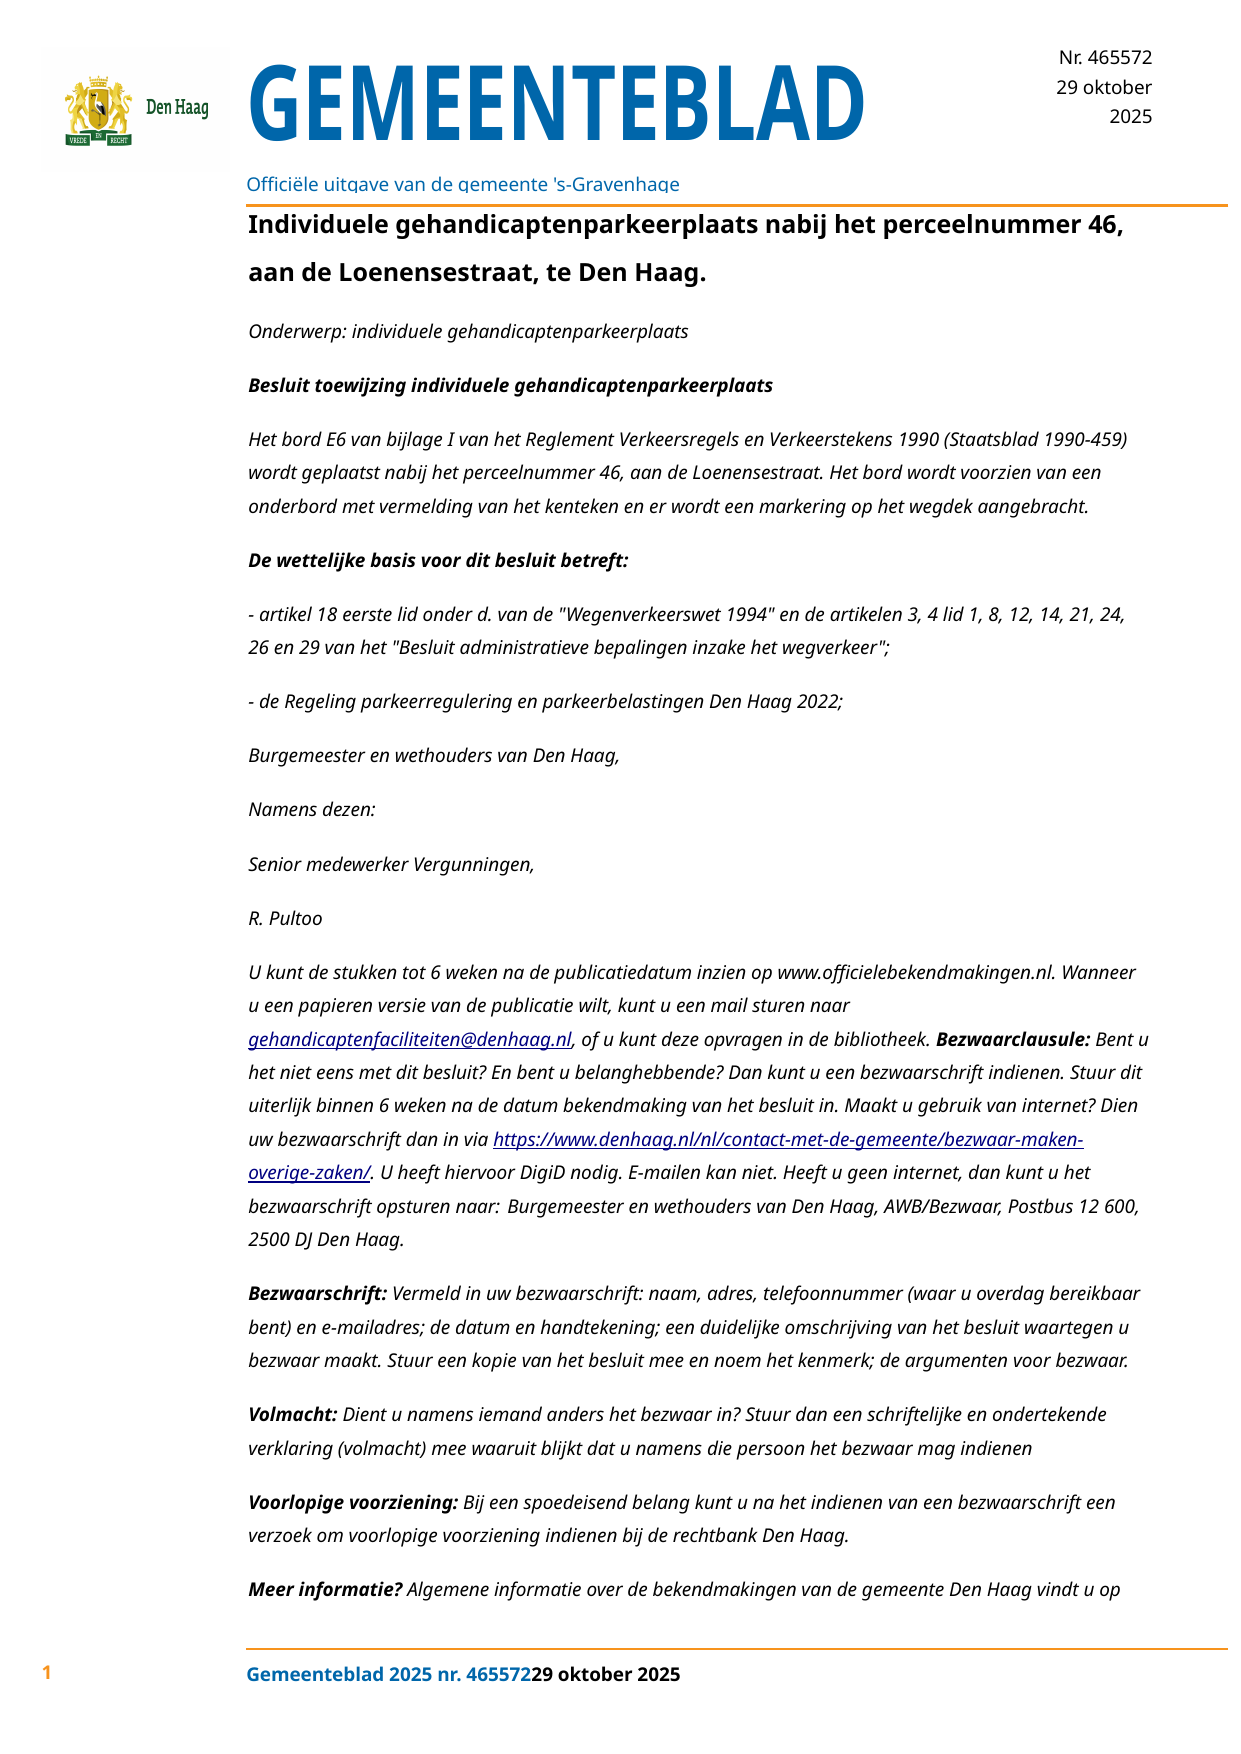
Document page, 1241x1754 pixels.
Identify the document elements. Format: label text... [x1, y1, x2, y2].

text De wettelijke basis voor dit besluit betreft: [248, 547, 1152, 573]
text Senior medewerker Vergunningen, [248, 851, 1152, 876]
text Het bord E6 van bijlage I van het Reglement Verkeersregels en Verkeerstekens 1990 (Staatsblad 1990-459) wordt geplaatst nabij het perceelnummer 46, aan de Loenensestraat. Het bord wordt voorzien van een onderbord met vermelding van het kenteken en er wordt een markering op het wegdek aangebracht. [248, 426, 1152, 519]
text U kunt de stukken tot 6 weken na de publicatiedatum inzien op www.officielebekendmakingen.nl. Wanneer u een papieren versie van de publicatie wilt, kunt u een mail sturen naar gehandicaptenfaciliteiten@denhaag.nl, of u kunt deze opvragen in de bibliotheek. Bezwaarclausule: Bent u het niet eens met dit besluit? En bent u belanghebbende? Dan kunt u een bezwaarschrift indienen. Stuur dit uiterlijk binnen 6 weken na de datum bekendmaking van het besluit in. Maakt u gebruik van internet? Dien uw bezwaarschrift dan in via https://www.denhaag.nl/nl/contact-met-de-gemeente/bezwaar-maken-overige-zaken/. U heeft hiervoor DigiD nodig. E-mailen kan niet. Heeft u geen internet, dan kunt u het bezwaarschrift opsturen naar: Burgemeester en wethouders van Den Haag, AWB/Bezwaar, Postbus 12 600, 2500 DJ Den Haag. [248, 959, 1152, 1252]
picture [41, 47, 231, 172]
text - artikel 18 eerste lid onder d. van de "Wegenverkeerswet 1994" en de artikelen 3, 4 lid 1, 8, 12, 14, 21, 24, 26 en 29 van het "Besluit administratieve bepalingen inzake het wegverkeer"; [248, 601, 1152, 660]
text - de Regeling parkeerregulering en parkeerbelastingen Den Haag 2022; [248, 688, 1152, 714]
text Voorlopige voorziening: Bij een spoedeisend belang kunt u na het indienen van een bezwaarschrift een verzoek om voorlopige voorziening indienen bij de rechtbank Den Haag. [248, 1489, 1152, 1548]
text Onderwerp: individuele gehandicaptenparkeerplaats [248, 318, 1152, 344]
text Volmacht: Dient u namens iemand anders het bezwaar in? Stuur dan een schriftelijke en ondertekende verklaring (volmacht) mee waaruit blijkt dat u namens die persoon het bezwaar mag indienen [248, 1401, 1152, 1461]
text R. Pultoo [248, 905, 1152, 931]
text Besluit toewijzing individuele gehandicaptenparkeerplaats [248, 372, 1152, 398]
text Burgemeester en wethouders van Den Haag, [248, 743, 1152, 768]
text Bezwaarschrift: Vermeld in uw bezwaarschrift: naam, adres, telefoonnummer (waar u overdag bereikbaar bent) en e-mailadres; de datum en handtekening; een duidelijke omschrijving van het besluit waartegen u bezwaar maakt. Stuur een kopie van het besluit mee en noem het kenmerk; de argumenten voor bezwaar. [248, 1280, 1152, 1373]
text Namens dezen: [248, 797, 1152, 822]
text Meer informatie? Algemene informatie over de bekendmakingen van de gemeente Den Haag vindt u op [248, 1576, 1152, 1602]
text Individuele gehandicaptenparkeerplaats nabij het perceelnummer 46, aan de Loenensestraat, te Den Haag. [248, 207, 1152, 288]
